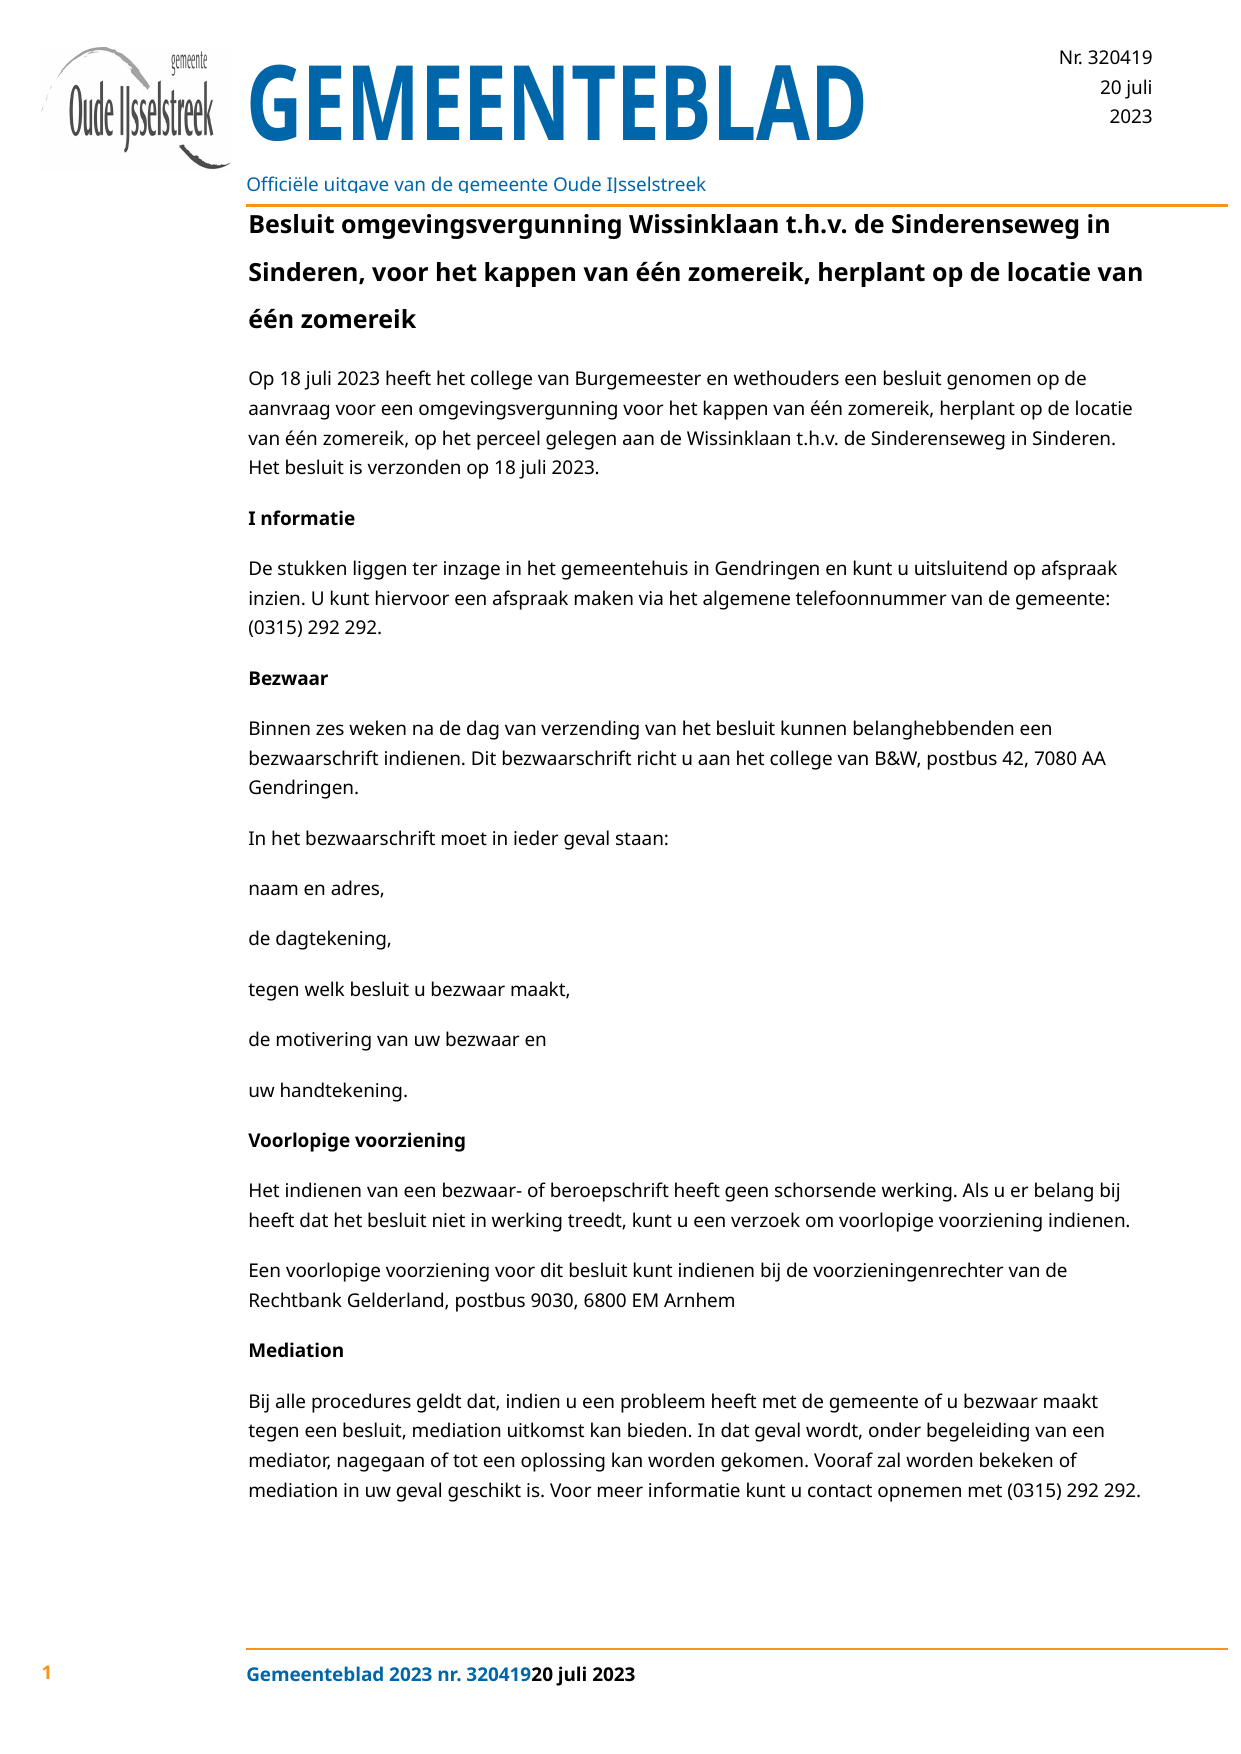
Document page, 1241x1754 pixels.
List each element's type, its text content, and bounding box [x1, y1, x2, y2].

picture [41, 47, 231, 172]
text Bij alle procedures geldt dat, indien u een probleem heeft met de gemeente of u bezwaar maakt tegen een besluit, mediation uitkomst kan bieden. In dat geval wordt, onder begeleiding van een mediator, nagegaan of tot een oplossing kan worden gekomen. Vooraf zal worden bekeken of mediation in uw geval geschikt is. Voor meer informatie kunt u contact opnemen met (0315) 292 292. [248, 1388, 1152, 1502]
text Mediation [248, 1338, 1152, 1363]
text Binnen zes weken na de dag van verzending van het besluit kunnen belanghebbenden een bezwaarschrift indienen. Dit bezwaarschrift richt u aan het college van B&W, postbus 42, 7080 AA Gendringen. [248, 715, 1152, 800]
text uw handtekening. [248, 1077, 1152, 1102]
text de dagtekening, [248, 926, 1152, 951]
text naam en adres, [248, 875, 1152, 901]
text Bezwaar [248, 665, 1152, 690]
text Een voorlopige voorziening voor dit besluit kunt indienen bij de voorzieningenrechter van de Rechtbank Gelderland, postbus 9030, 6800 EM Arnhem [248, 1258, 1152, 1313]
text Het indienen van een bezwaar- of beroepschrift heeft geen schorsende werking. Als u er belang bij heeft dat het besluit niet in werking treedt, kunt u een verzoek om voorlopige voorziening indienen. [248, 1178, 1152, 1233]
text I nformatie [248, 505, 1152, 530]
text In het bezwaarschrift moet in ieder geval staan: [248, 825, 1152, 850]
text Op 18 juli 2023 heeft het college van Burgemeester en wethouders een besluit genomen op de aanvraag voor een omgevingsvergunning voor het kappen van één zomereik, herplant op de locatie van één zomereik, op het perceel gelegen aan de Wissinklaan t.h.v. de Sinderenseweg in Sinderen. Het besluit is verzonden op 18 juli 2023. [248, 366, 1152, 480]
text de motivering van uw bezwaar en [248, 1026, 1152, 1052]
text tegen welk besluit u bezwaar maakt, [248, 976, 1152, 1002]
text De stukken liggen ter inzage in het gemeentehuis in Gendringen en kunt u uitsluitend op afspraak inzien. U kunt hiervoor een afspraak maken via het algemene telefoonnummer van de gemeente: (0315) 292 292. [248, 555, 1152, 640]
text Besluit omgevingsvergunning Wissinklaan t.h.v. de Sinderenseweg in Sinderen, voor het kappen van één zomereik, herplant op de locatie van één zomereik [248, 207, 1152, 336]
text Voorlopige voorziening [248, 1127, 1152, 1153]
